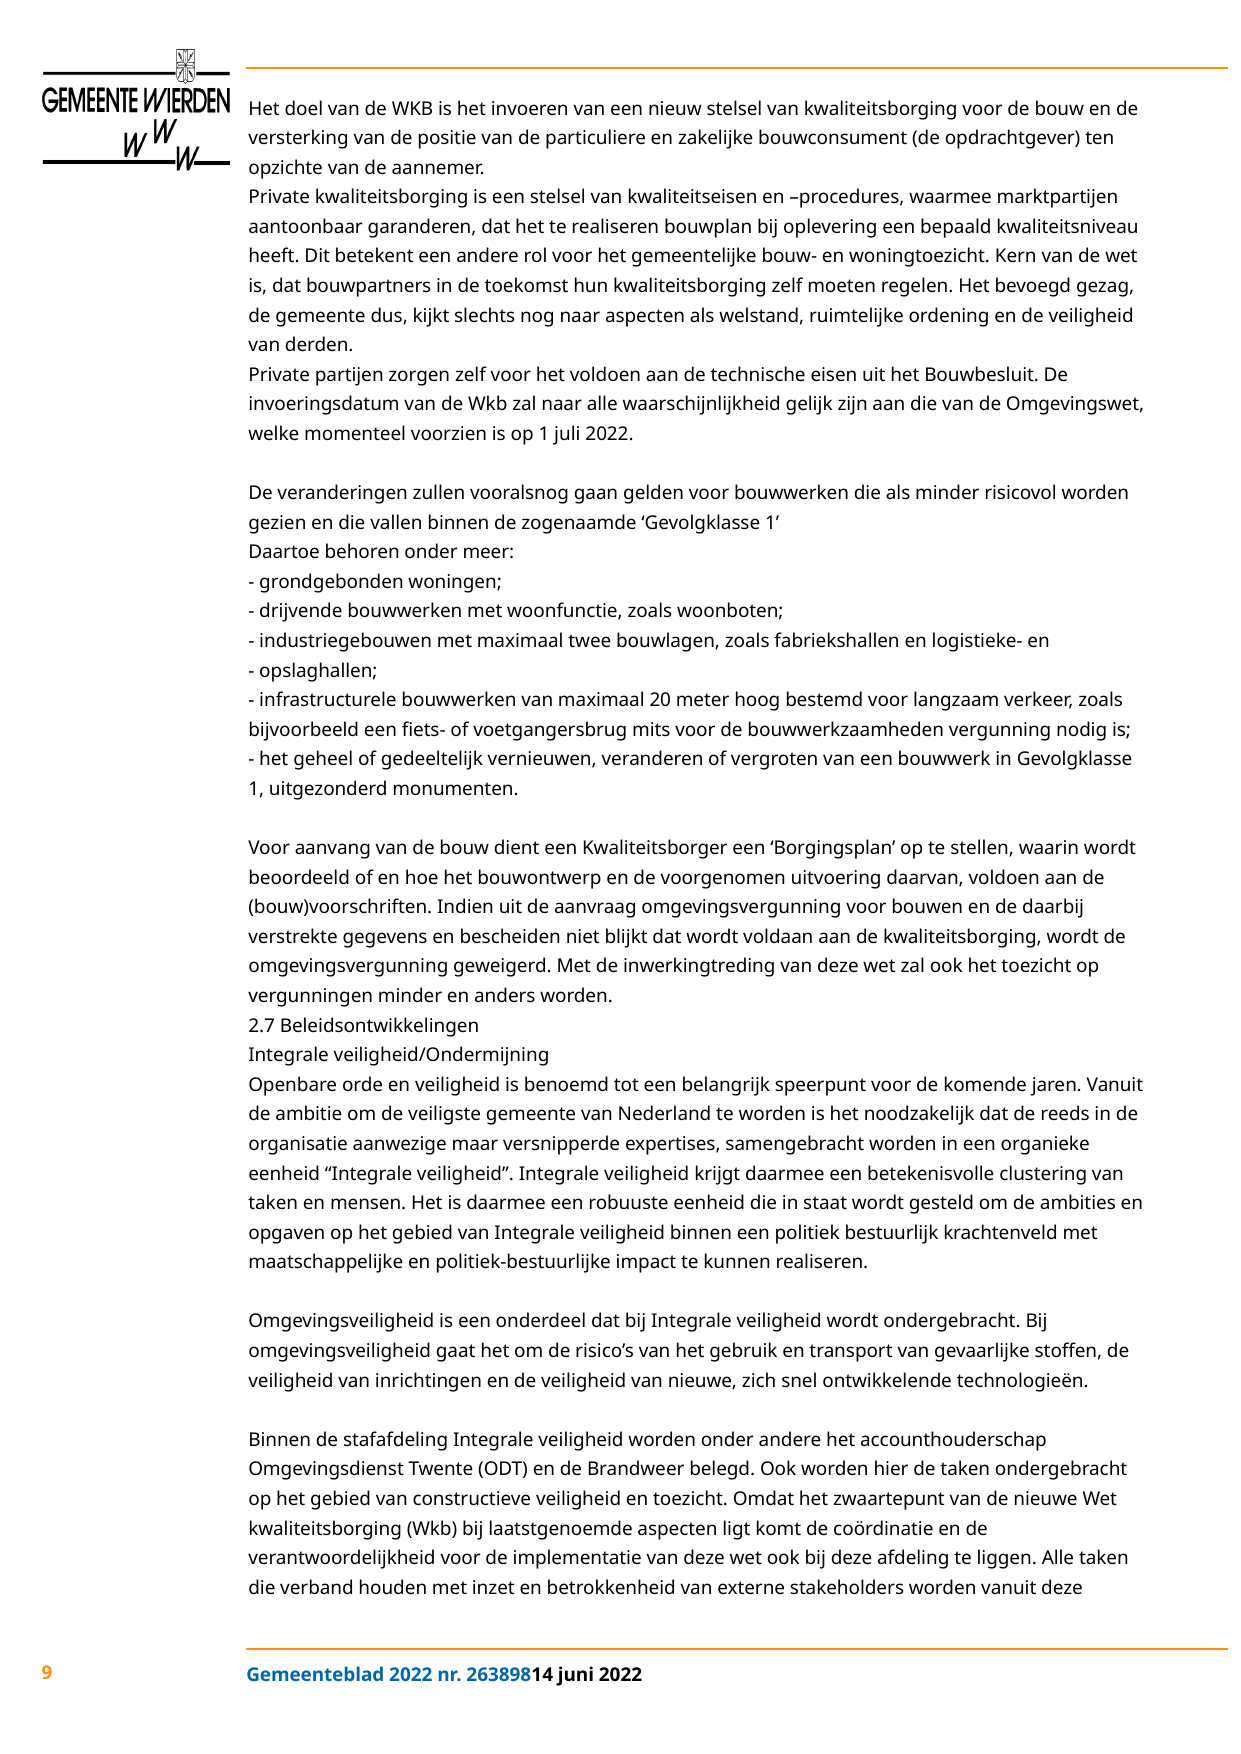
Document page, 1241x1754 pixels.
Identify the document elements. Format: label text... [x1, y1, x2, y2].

text - industriegebouwen met maximaal twee bouwlagen, zoals fabriekshallen en logistieke- en [248, 627, 1152, 653]
text - drijvende bouwwerken met woonfunctie, zoals woonboten; [248, 598, 1152, 623]
picture [41, 47, 231, 172]
text Private kwaliteitsborging is een stelsel van kwaliteitseisen en –procedures, waarmee marktpartijen aantoonbaar garanderen, dat het te realiseren bouwplan bij oplevering een bepaald kwaliteitsniveau heeft. Dit betekent een andere rol voor het gemeentelijke bouw- en woningtoezicht. Kern van de wet is, dat bouwpartners in de toekomst hun kwaliteitsborging zelf moeten regelen. Het bevoegd gezag, de gemeente dus, kijkt slechts nog naar aspecten als welstand, ruimtelijke ordening en de veiligheid van derden. [248, 183, 1152, 357]
text Voor aanvang van de bouw dient een Kwaliteitsborger een ‘Borgingsplan’ op te stellen, waarin wordt beoordeeld of en hoe het bouwontwerp en de voorgenomen uitvoering daarvan, voldoen aan de (bouw)voorschriften. Indien uit de aanvraag omgevingsvergunning voor bouwen en de daarbij verstrekte gegevens en bescheiden niet blijkt dat wordt voldaan aan de kwaliteitsborging, wordt de omgevingsvergunning geweigerd. Met de inwerkingtreding van deze wet zal ook het toezicht op vergunningen minder en anders worden. [248, 834, 1152, 1008]
text Binnen de stafafdeling Integrale veiligheid worden onder andere het accounthouderschap Omgevingsdienst Twente (ODT) en de Brandweer belegd. Ook worden hier de taken ondergebracht op het gebied van constructieve veiligheid en toezicht. Omdat het zwaartepunt van de nieuwe Wet kwaliteitsborging (Wkb) bij laatstgenoemde aspecten ligt komt de coördinatie en de verantwoordelijkheid voor de implementatie van deze wet ook bij deze afdeling te liggen. Alle taken die verband houden met inzet en betrokkenheid van externe stakeholders worden vanuit deze [248, 1426, 1152, 1600]
text Private partijen zorgen zelf voor het voldoen aan de technische eisen uit het Bouwbesluit. De invoeringsdatum van de Wkb zal naar alle waarschijnlijkheid gelijk zijn aan die van de Omgevingswet, welke momenteel voorzien is op 1 juli 2022. [248, 361, 1152, 446]
text versterking van de positie van de particuliere en zakelijke bouwconsument (de opdrachtgever) ten [248, 124, 1152, 150]
text Het doel van de WKB is het invoeren van een nieuw stelsel van kwaliteitsborging voor de bouw en de [248, 95, 1152, 121]
text 2.7 Beleidsontwikkelingen [248, 1012, 1152, 1038]
text De veranderingen zullen vooralsnog gaan gelden voor bouwwerken die als minder risicovol worden gezien en die vallen binnen de zogenaamde ‘Gevolgklasse 1’ [248, 479, 1152, 535]
text Daartoe behoren onder meer: [248, 538, 1152, 564]
text Openbare orde en veiligheid is benoemd tot een belangrijk speerpunt voor de komende jaren. Vanuit de ambitie om de veiligste gemeente van Nederland te worden is het noodzakelijk dat de reeds in de organisatie aanwezige maar versnipperde expertises, samengebracht worden in een organieke eenheid “Integrale veiligheid”. Integrale veiligheid krijgt daarmee een betekenisvolle clustering van taken en mensen. Het is daarmee een robuuste eenheid die in staat wordt gesteld om de ambities en opgaven op het gebied van Integrale veiligheid binnen een politiek bestuurlijk krachtenveld met maatschappelijke en politiek-bestuurlijke impact te kunnen realiseren. [248, 1071, 1152, 1274]
text - het geheel of gedeeltelijk vernieuwen, veranderen of vergroten van een bouwwerk in Gevolgklasse 1, uitgezonderd monumenten. [248, 746, 1152, 801]
text Omgevingsveiligheid is een onderdeel dat bij Integrale veiligheid wordt ondergebracht. Bij omgevingsveiligheid gaat het om de risico’s van het gebruik en transport van gevaarlijke stoffen, de veiligheid van inrichtingen en de veiligheid van nieuwe, zich snel ontwikkelende technologieën. [248, 1308, 1152, 1393]
text - opslaghallen; [248, 657, 1152, 683]
text - grondgebonden woningen; [248, 568, 1152, 594]
text Integrale veiligheid/Ondermijning [248, 1041, 1152, 1067]
text - infrastructurele bouwwerken van maximaal 20 meter hoog bestemd voor langzaam verkeer, zoals bijvoorbeeld een fiets- of voetgangersbrug mits voor de bouwwerkzaamheden vergunning nodig is; [248, 686, 1152, 742]
text opzichte van de aannemer. [248, 154, 1152, 180]
